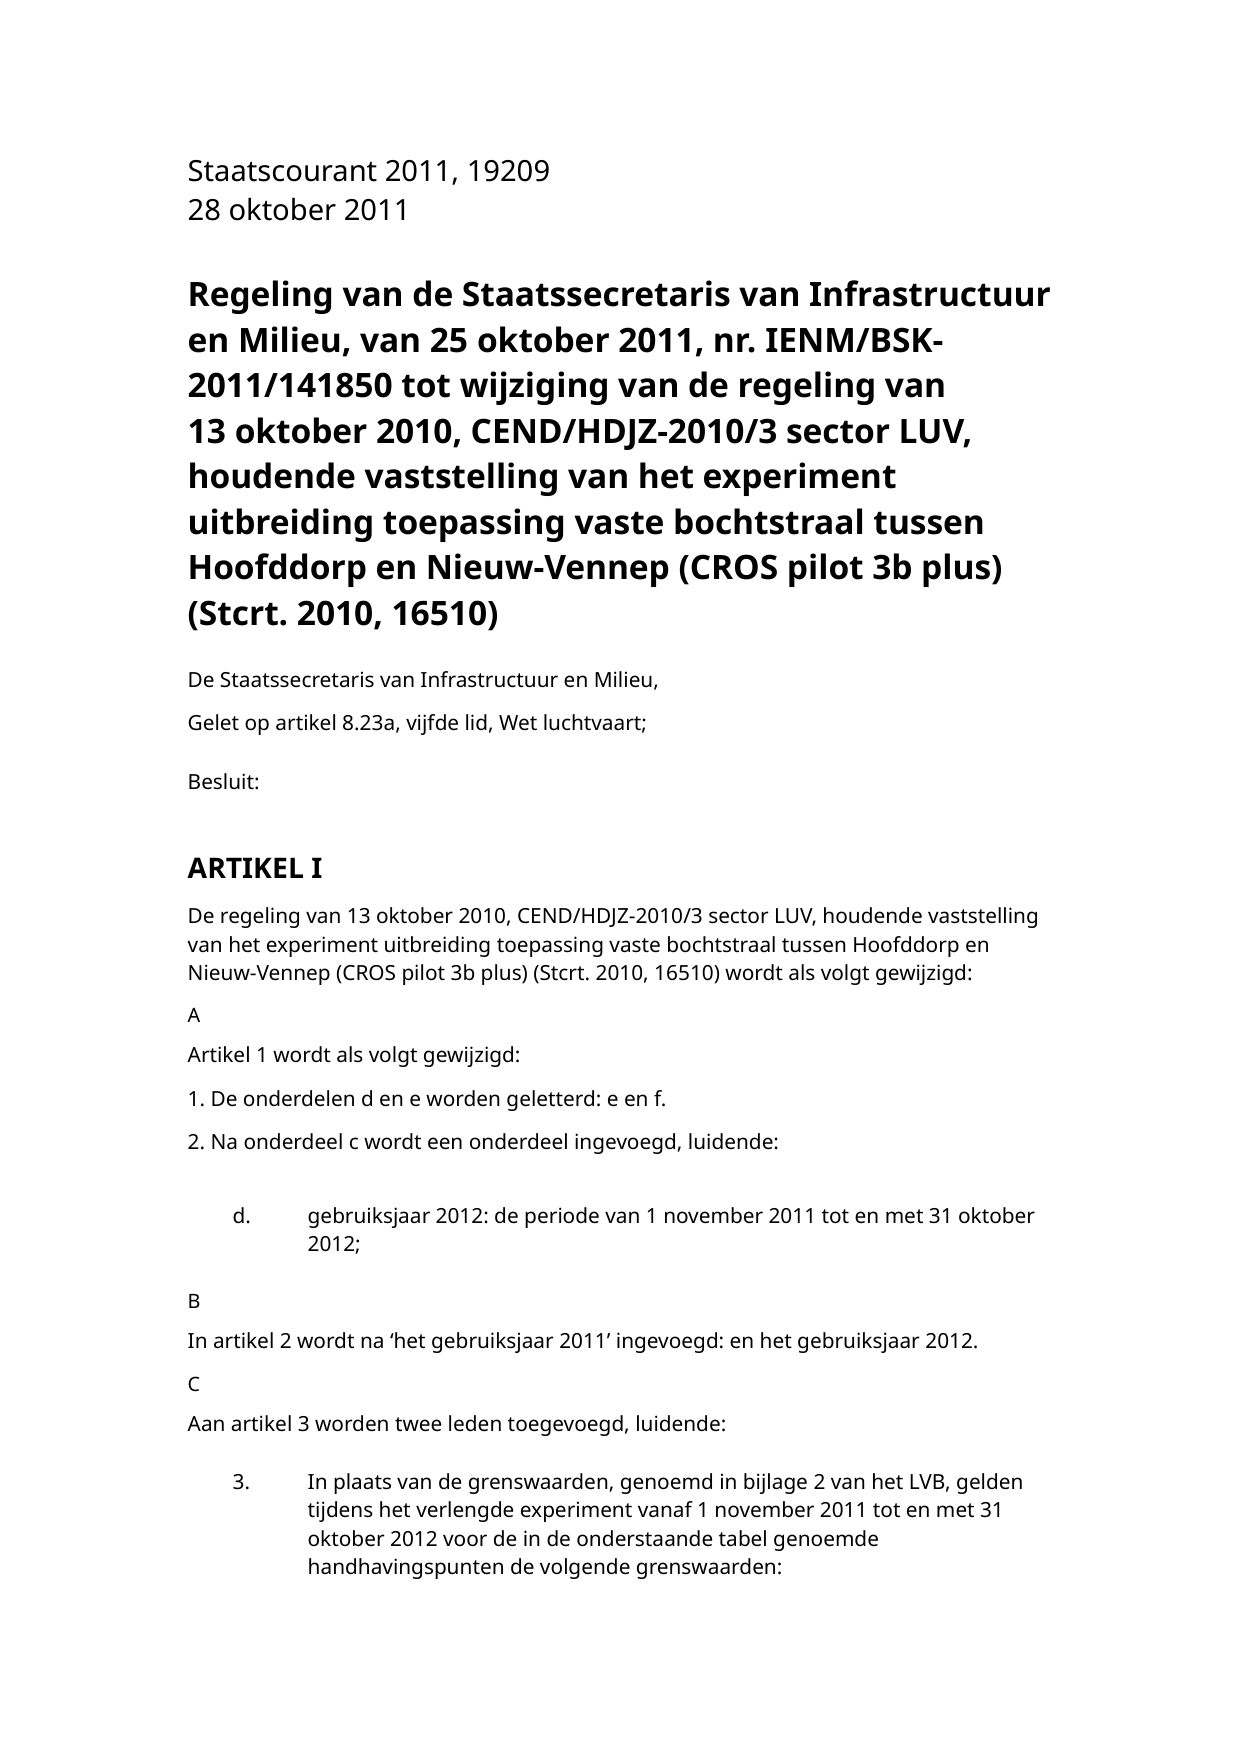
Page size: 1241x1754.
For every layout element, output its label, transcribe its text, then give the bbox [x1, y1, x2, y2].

text De Staatssecretaris van Infrastructuur en Milieu, [187, 665, 1053, 693]
text Artikel 1 wordt als volgt gewijzigd: [187, 1041, 1053, 1069]
subtitle ARTIKEL I [187, 848, 1053, 886]
text C [187, 1370, 1053, 1397]
text De regeling van 13 oktober 2010, CEND/HDJZ-2010/3 sector LUV, houdende vaststelling van het experiment uitbreiding toepassing vaste bochtstraal tussen Hoofddorp en Nieuw-Vennep (CROS pilot 3b plus) (Stcrt. 2010, 16510) wordt als volgt gewijzigd: [187, 901, 1053, 987]
list In plaats van de grenswaarden, genoemd in bijlage 2 van het LVB, gelden tijdens het verlengde experiment vanaf 1 november 2011 tot en met 31 oktober 2012 voor de in de onderstaande tabel genoemde handhavingspunten de volgende grenswaarden: [232, 1467, 1053, 1581]
text 28 oktober 2011 [187, 190, 1053, 229]
text Aan artikel 3 worden twee leden toegevoegd, luidende: [187, 1409, 1053, 1437]
text Besluit: [187, 767, 1053, 795]
list gebruiksjaar 2012: de periode van 1 november 2011 tot en met 31 oktober 2012; [232, 1201, 1053, 1258]
subtitle Regeling van de Staatssecretaris van Infrastructuur en Milieu, van 25 oktober 2011, nr. IENM/BSK-2011/141850 tot wijziging van de regeling van 13 oktober 2010, CEND/HDJZ-2010/3 sector LUV, houdende vaststelling van het experiment uitbreiding toepassing vaste bochtstraal tussen Hoofddorp en Nieuw-Vennep (CROS pilot 3b plus) (Stcrt. 2010, 16510) [187, 271, 1053, 635]
text B [187, 1288, 1053, 1315]
text 2. Na onderdeel c wordt een onderdeel ingevoegd, luidende: [187, 1127, 1053, 1156]
text In artikel 2 wordt na ‘het gebruiksjaar 2011’ ingevoegd: en het gebruiksjaar 2012. [187, 1326, 1053, 1355]
text A [187, 1002, 1053, 1029]
text Gelet op artikel 8.23a, vijfde lid, Wet luchtvaart; [187, 708, 1053, 737]
text 1. De onderdelen d en e worden geletterd: e en f. [187, 1084, 1053, 1112]
text Staatscourant 2011, 19209 [187, 150, 1053, 190]
